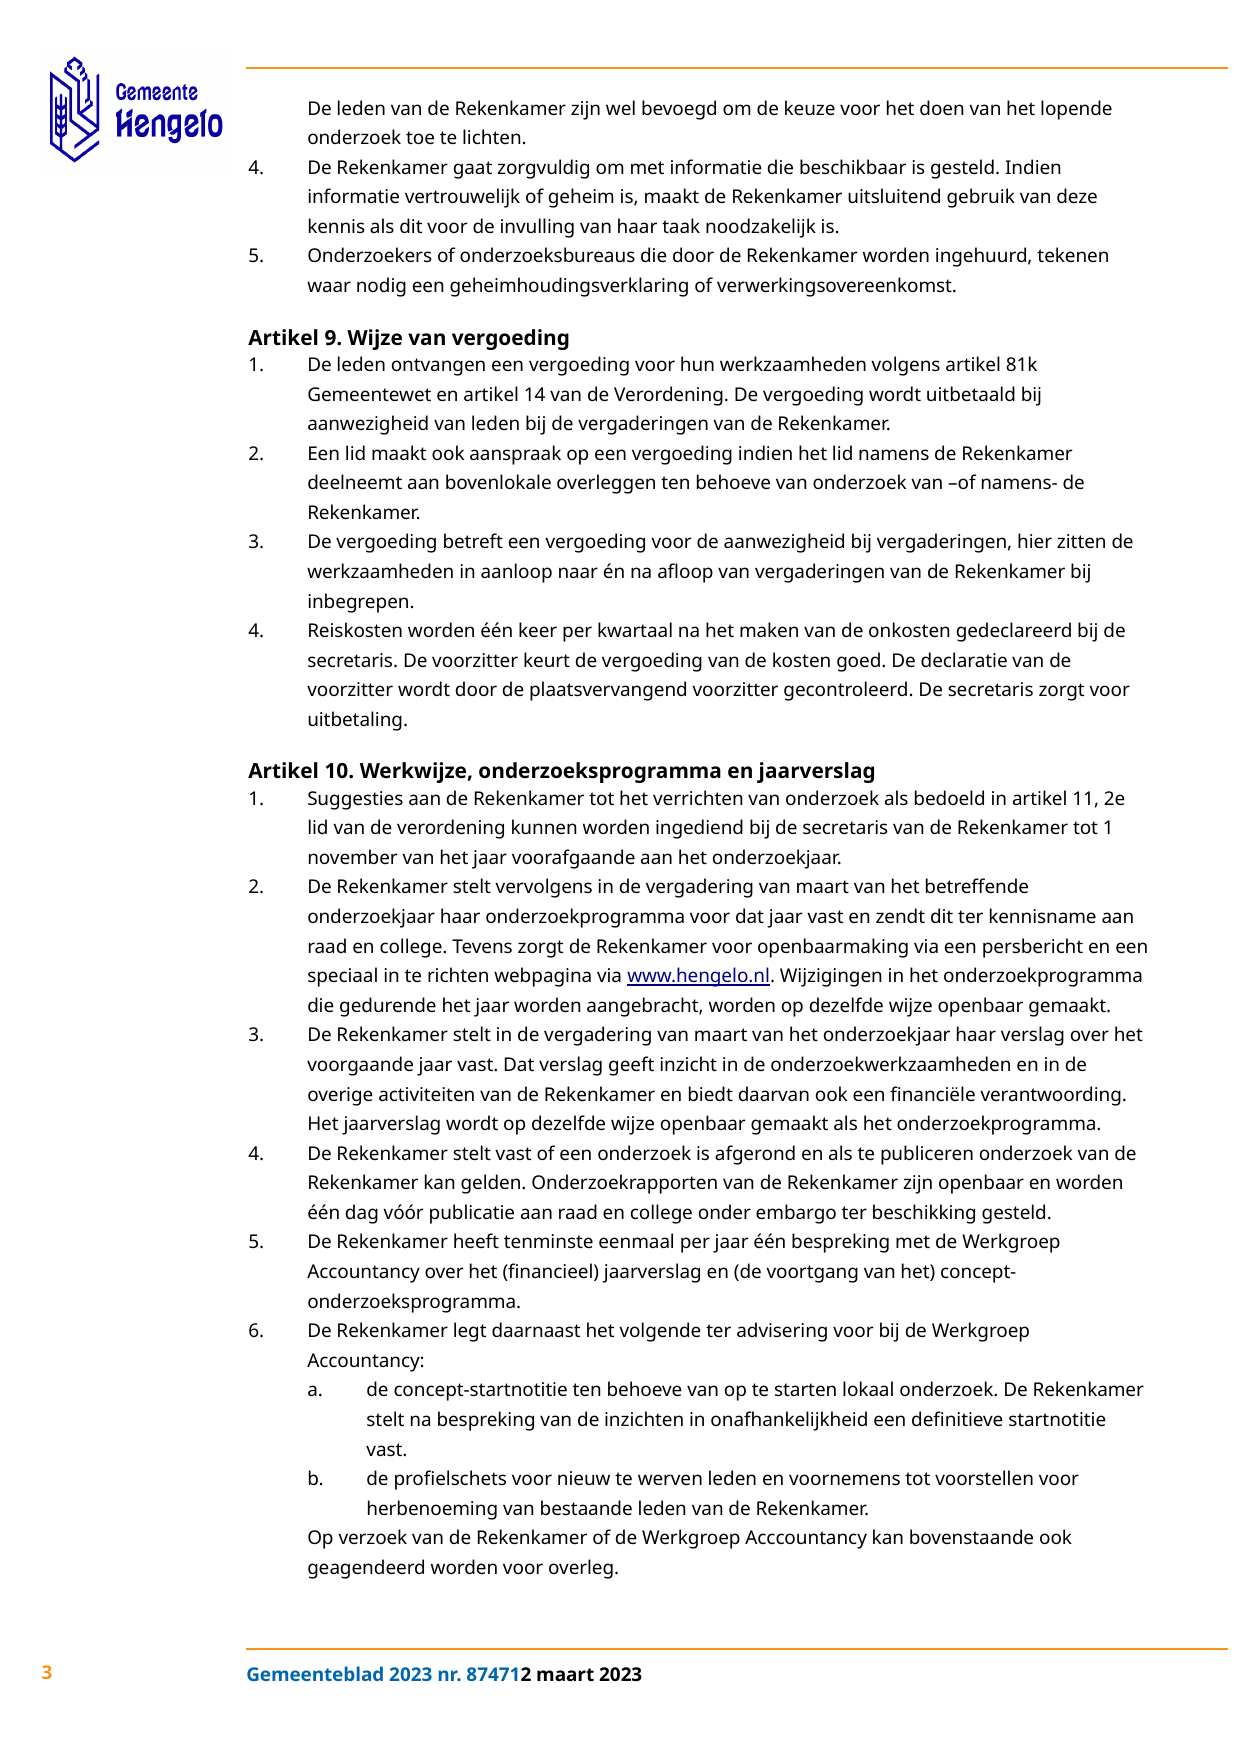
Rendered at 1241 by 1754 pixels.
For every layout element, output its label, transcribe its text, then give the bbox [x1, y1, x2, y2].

list de profielschets voor nieuw te werven leden en voornemens tot voorstellen voor herbenoeming van bestaande leden van de Rekenkamer. [307, 1465, 1152, 1521]
list De Rekenkamer gaat zorgvuldig om met informatie die beschikbaar is gesteld. Indien informatie vertrouwelijk of geheim is, maakt de Rekenkamer uitsluitend gebruik van deze kennis als dit voor de invulling van haar taak noodzakelijk is. [248, 154, 1152, 239]
list De Rekenkamer stelt vast of een onderzoek is afgerond en als te publiceren onderzoek van de Rekenkamer kan gelden. Onderzoekrapporten van de Rekenkamer zijn openbaar en worden één dag vóór publicatie aan raad en college onder embargo ter beschikking gesteld. [248, 1140, 1152, 1225]
list Een lid maakt ook aanspraak op een vergoeding indien het lid namens de Rekenkamer deelneemt aan bovenlokale overleggen ten behoeve van onderzoek van –of namens- de Rekenkamer. [248, 440, 1152, 525]
list De leden ontvangen een vergoeding voor hun werkzaamheden volgens artikel 81k Gemeentewet en artikel 14 van de Verordening. De vergoeding wordt uitbetaald bij aanwezigheid van leden bij de vergaderingen van de Rekenkamer. [248, 351, 1152, 436]
list Op verzoek van de Rekenkamer of de Werkgroep Acccountancy kan bovenstaande ook geagendeerd worden voor overleg. [248, 1524, 1152, 1580]
list de concept-startnotitie ten behoeve van op te starten lokaal onderzoek. De Rekenkamer stelt na bespreking van de inzichten in onafhankelijkheid een definitieve startnotitie vast. [307, 1377, 1152, 1462]
list De Rekenkamer heeft tenminste eenmaal per jaar één bespreking met de Werkgroep Accountancy over het (financieel) jaarverslag en (de voortgang van het) concept-onderzoeksprogramma. [248, 1229, 1152, 1314]
list De leden van de Rekenkamer zijn wel bevoegd om de keuze voor het doen van het lopende onderzoek toe te lichten. [248, 95, 1152, 150]
picture [41, 47, 231, 172]
list De Rekenkamer stelt vervolgens in de vergadering van maart van het betreffende onderzoekjaar haar onderzoekprogramma voor dat jaar vast en zendt dit ter kennisname aan raad en college. Tevens zorgt de Rekenkamer voor openbaarmaking via een persbericht en een speciaal in te richten webpagina via www.hengelo.nl. Wijzigingen in het onderzoekprogramma die gedurende het jaar worden aangebracht, worden op dezelfde wijze openbaar gemaakt. [248, 874, 1152, 1018]
list De Rekenkamer stelt in de vergadering van maart van het onderzoekjaar haar verslag over het voorgaande jaar vast. Dat verslag geeft inzicht in de onderzoekwerkzaamheden en in de overige activiteiten van de Rekenkamer en biedt daarvan ook een financiële verantwoording. Het jaarverslag wordt op dezelfde wijze openbaar gemaakt als het onderzoekprogramma. [248, 1022, 1152, 1136]
text Artikel 9. Wijze van vergoeding [248, 323, 1152, 351]
list Onderzoekers of onderzoeksbureaus die door de Rekenkamer worden ingehuurd, tekenen waar nodig een geheimhoudingsverklaring of verwerkingsovereenkomst. [248, 243, 1152, 298]
list Suggesties aan de Rekenkamer tot het verrichten van onderzoek als bedoeld in artikel 11, 2e lid van de verordening kunnen worden ingediend bij de secretaris van de Rekenkamer tot 1 november van het jaar voorafgaande aan het onderzoekjaar. [248, 785, 1152, 870]
text Artikel 10. Werkwijze, onderzoeksprogramma en jaarverslag [248, 757, 1152, 785]
list De vergoeding betreft een vergoeding voor de aanwezigheid bij vergaderingen, hier zitten de werkzaamheden in aanloop naar én na afloop van vergaderingen van de Rekenkamer bij inbegrepen. [248, 529, 1152, 613]
list De Rekenkamer legt daarnaast het volgende ter advisering voor bij de Werkgroep Accountancy: [248, 1317, 1152, 1373]
list Reiskosten worden één keer per kwartaal na het maken van de onkosten gedeclareerd bij de secretaris. De voorzitter keurt de vergoeding van de kosten goed. De declaratie van de voorzitter wordt door de plaatsvervangend voorzitter gecontroleerd. De secretaris zorgt voor uitbetaling. [248, 617, 1152, 732]
